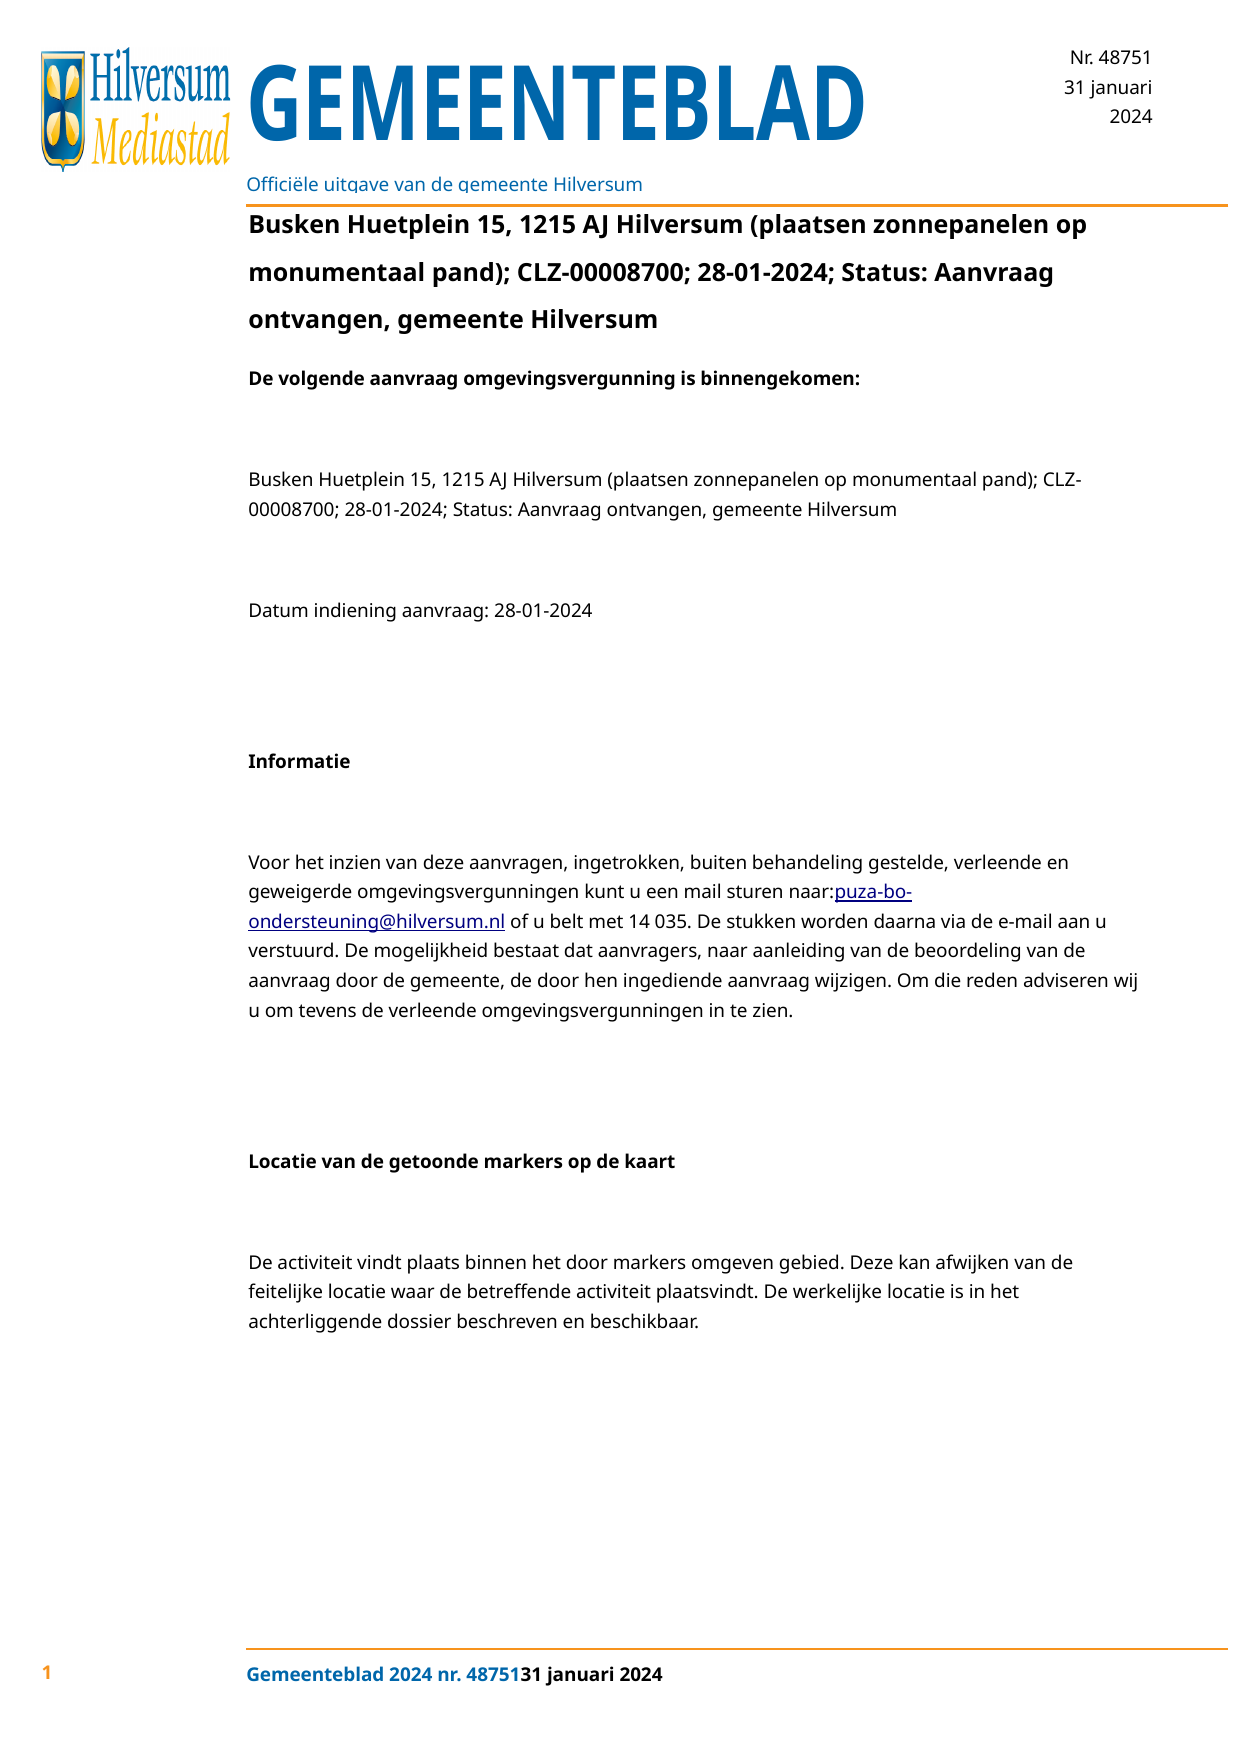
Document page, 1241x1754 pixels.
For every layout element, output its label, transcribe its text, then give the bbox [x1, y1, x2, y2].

text Informatie [248, 748, 1152, 774]
text Voor het inzien van deze aanvragen, ingetrokken, buiten behandeling gestelde, verleende en geweigerde omgevingsvergunningen kunt u een mail sturen naar:puza-bo-ondersteuning@hilversum.nl of u belt met 14 035. De stukken worden daarna via de e-mail aan u verstuurd. De mogelijkheid bestaat dat aanvragers, naar aanleiding van de beoordeling van de aanvraag door de gemeente, de door hen ingediende aanvraag wijzigen. Om die reden adviseren wij u om tevens de verleende omgevingsvergunningen in te zien. [248, 849, 1152, 1022]
text Locatie van de getoonde markers op de kaart [248, 1148, 1152, 1174]
text Busken Huetplein 15, 1215 AJ Hilversum (plaatsen zonnepanelen op monumentaal pand); CLZ-00008700; 28-01-2024; Status: Aanvraag ontvangen, gemeente Hilversum [248, 466, 1152, 522]
text Datum indiening aanvraag: 28-01-2024 [248, 597, 1152, 622]
picture [41, 47, 231, 172]
text De volgende aanvraag omgevingsvergunning is binnengekomen: [248, 366, 1152, 391]
text Busken Huetplein 15, 1215 AJ Hilversum (plaatsen zonnepanelen op monumentaal pand); CLZ-00008700; 28-01-2024; Status: Aanvraag ontvangen, gemeente Hilversum [248, 207, 1152, 336]
text De activiteit vindt plaats binnen het door markers omgeven gebied. Deze kan afwijken van de feitelijke locatie waar de betreffende activiteit plaatsvindt. De werkelijke locatie is in het achterliggende dossier beschreven en beschikbaar. [248, 1249, 1152, 1334]
